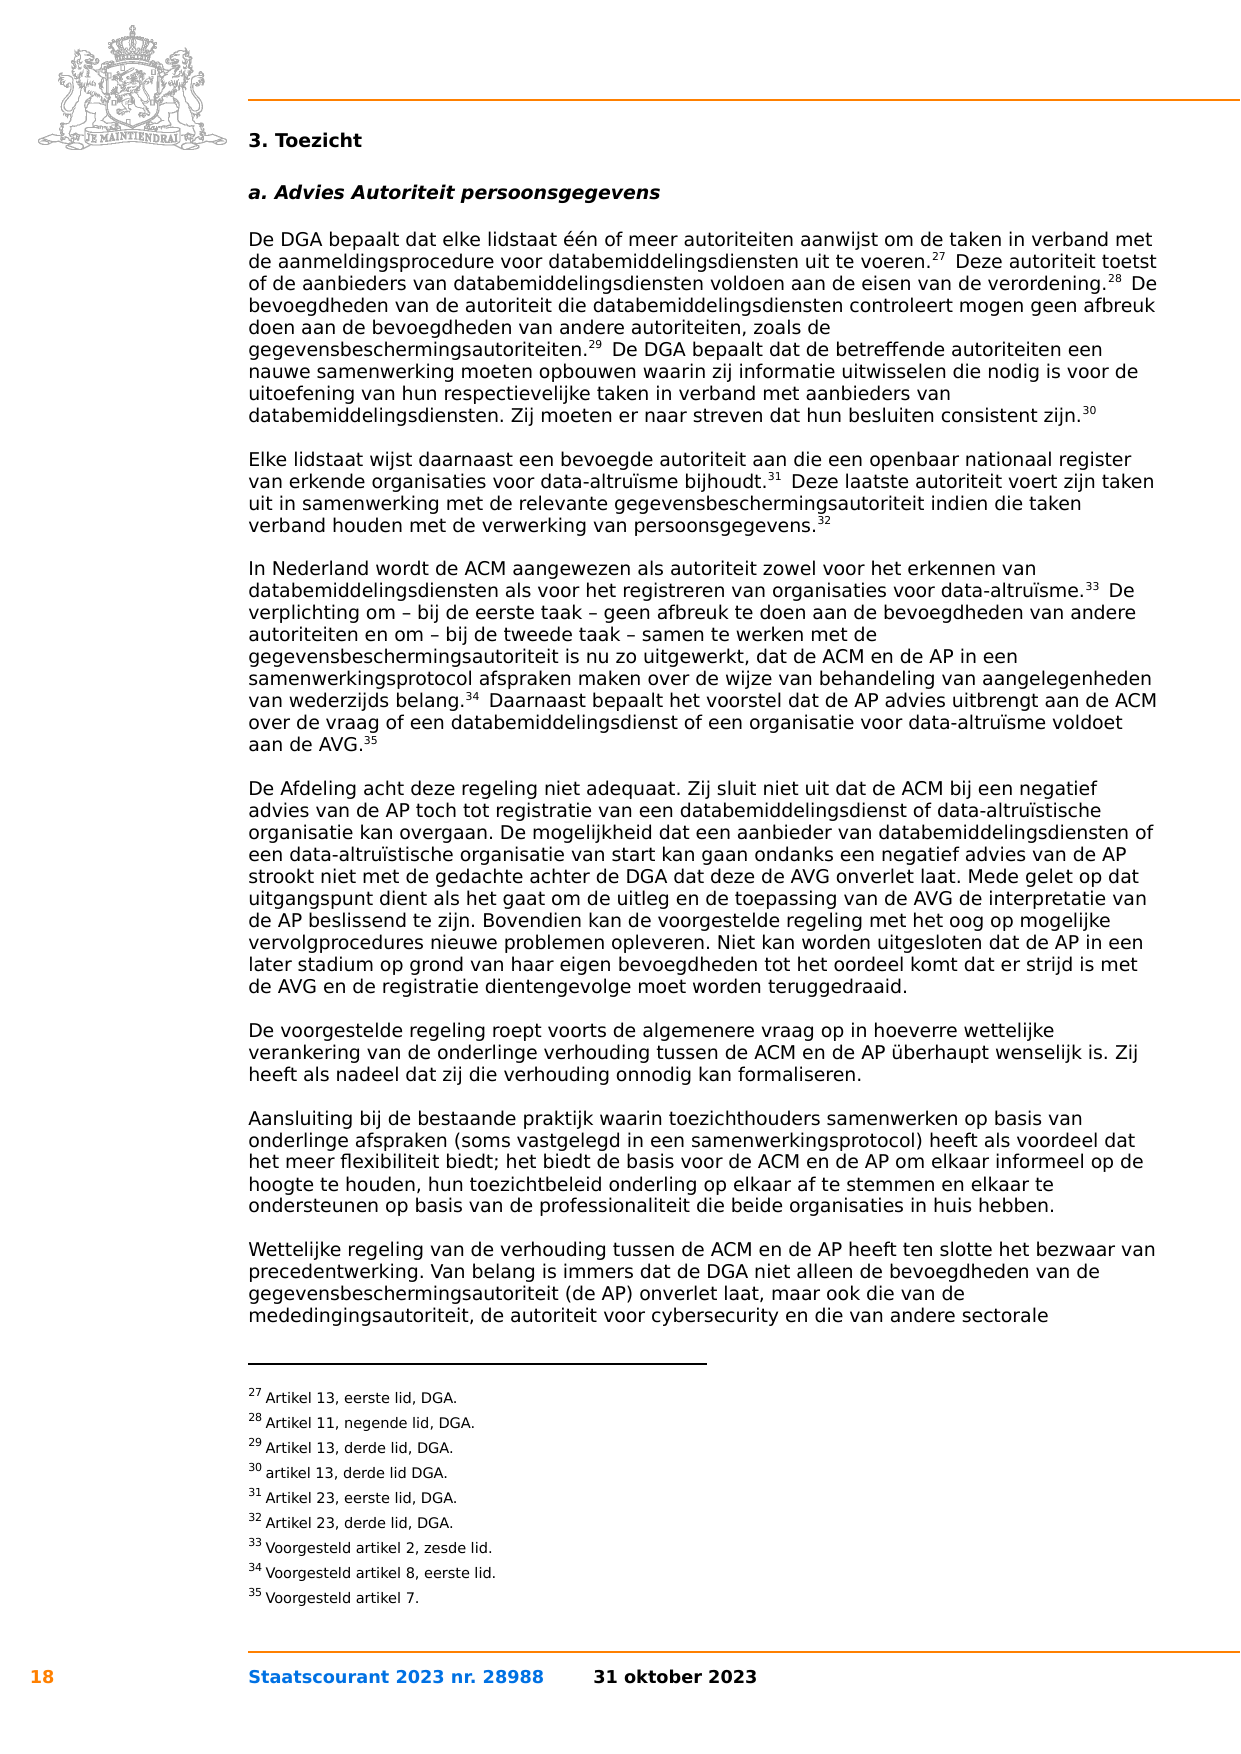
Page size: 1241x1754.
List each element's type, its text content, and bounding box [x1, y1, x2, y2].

text Artikel 23, derde lid, DGA. [248, 1511, 1163, 1533]
subtitle a. Advies Autoriteit persoonsgegevens [248, 182, 1163, 204]
text Aansluiting bij de bestaande praktijk waarin toezichthouders samenwerken op basis van onderlinge afspraken (soms vastgelegd in een samenwerkingsprotocol) heeft als voordeel dat het meer flexibiliteit biedt; het biedt de basis voor de ACM en de AP om elkaar informeel op de hoogte te houden, hun toezichtbeleid onderling op elkaar af te stemmen en elkaar te ondersteunen op basis van de professionaliteit die beide organisaties in huis hebben. [248, 1107, 1163, 1217]
text artikel 13, derde lid DGA. [248, 1461, 1163, 1483]
text Artikel 13, eerste lid, DGA. [248, 1386, 1163, 1408]
text De DGA bepaalt dat elke lidstaat één of meer autoriteiten aanwijst om de taken in verband met de aanmeldingsprocedure voor databemiddelingsdiensten uit te voeren. Deze autoriteit toetst of de aanbieders van databemiddelingsdiensten voldoen aan de eisen van de verordening. De bevoegdheden van de autoriteit die databemiddelingsdiensten controleert mogen geen afbreuk doen aan de bevoegdheden van andere autoriteiten, zoals de gegevensbeschermingsautoriteiten. De DGA bepaalt dat de betreffende autoriteiten een nauwe samenwerking moeten opbouwen waarin zij informatie uitwisselen die nodig is voor de uitoefening van hun respectievelijke taken in verband met aanbieders van databemiddelingsdiensten. Zij moeten er naar streven dat hun besluiten consistent zijn. [248, 229, 1163, 427]
text Voorgesteld artikel 8, eerste lid. [248, 1561, 1163, 1583]
subtitle 3. Toezicht [248, 130, 1163, 152]
text Wettelijke regeling van de verhouding tussen de ACM en de AP heeft ten slotte het bezwaar van precedentwerking. Van belang is immers dat de DGA niet alleen de bevoegdheden van de gegevensbeschermingsautoriteit (de AP) onverlet laat, maar ook die van de mededingingsautoriteit, de autoriteit voor cybersecurity en die van andere sectorale [248, 1239, 1163, 1327]
picture [38, 25, 227, 150]
text Artikel 23, eerste lid, DGA. [248, 1486, 1163, 1508]
text De Afdeling acht deze regeling niet adequaat. Zij sluit niet uit dat de ACM bij een negatief advies van de AP toch tot registratie van een databemiddelingsdienst of data-altruïstische organisatie kan overgaan. De mogelijkheid dat een aanbieder van databemiddelingsdiensten of een data-altruïstische organisatie van start kan gaan ondanks een negatief advies van de AP strookt niet met de gedachte achter de DGA dat deze de AVG onverlet laat. Mede gelet op dat uitgangspunt dient als het gaat om de uitleg en de toepassing van de AVG de interpretatie van de AP beslissend te zijn. Bovendien kan de voorgestelde regeling met het oog op mogelijke vervolgprocedures nieuwe problemen opleveren. Niet kan worden uitgesloten dat de AP in een later stadium op grond van haar eigen bevoegdheden tot het oordeel komt dat er strijd is met de AVG en de registratie dientengevolge moet worden teruggedraaid. [248, 778, 1163, 998]
text Artikel 13, derde lid, DGA. [248, 1436, 1163, 1458]
text De voorgestelde regeling roept voorts de algemenere vraag op in hoeverre wettelijke verankering van de onderlinge verhouding tussen de ACM en de AP überhaupt wenselijk is. Zij heeft als nadeel dat zij die verhouding onnodig kan formaliseren. [248, 1020, 1163, 1086]
text Elke lidstaat wijst daarnaast een bevoegde autoriteit aan die een openbaar nationaal register van erkende organisaties voor data-altruïsme bijhoudt. Deze laatste autoriteit voert zijn taken uit in samenwerking met de relevante gegevensbeschermingsautoriteit indien die taken verband houden met de verwerking van persoonsgegevens. [248, 448, 1163, 536]
text In Nederland wordt de ACM aangewezen als autoriteit zowel voor het erkennen van databemiddelingsdiensten als voor het registreren van organisaties voor data-altruïsme. De verplichting om – bij de eerste taak – geen afbreuk te doen aan de bevoegdheden van andere autoriteiten en om – bij de tweede taak – samen te werken met de gegevensbeschermingsautoriteit is nu zo uitgewerkt, dat de ACM en de AP in een samenwerkingsprotocol afspraken maken over de wijze van behandeling van aangelegenheden van wederzijds belang. Daarnaast bepaalt het voorstel dat de AP advies uitbrengt aan de ACM over de vraag of een databemiddelingsdienst of een organisatie voor data-altruïsme voldoet aan de AVG. [248, 558, 1163, 756]
text Artikel 11, negende lid, DGA. [248, 1411, 1163, 1433]
text Voorgesteld artikel 2, zesde lid. [248, 1536, 1163, 1558]
text Voorgesteld artikel 7. [248, 1586, 1163, 1608]
